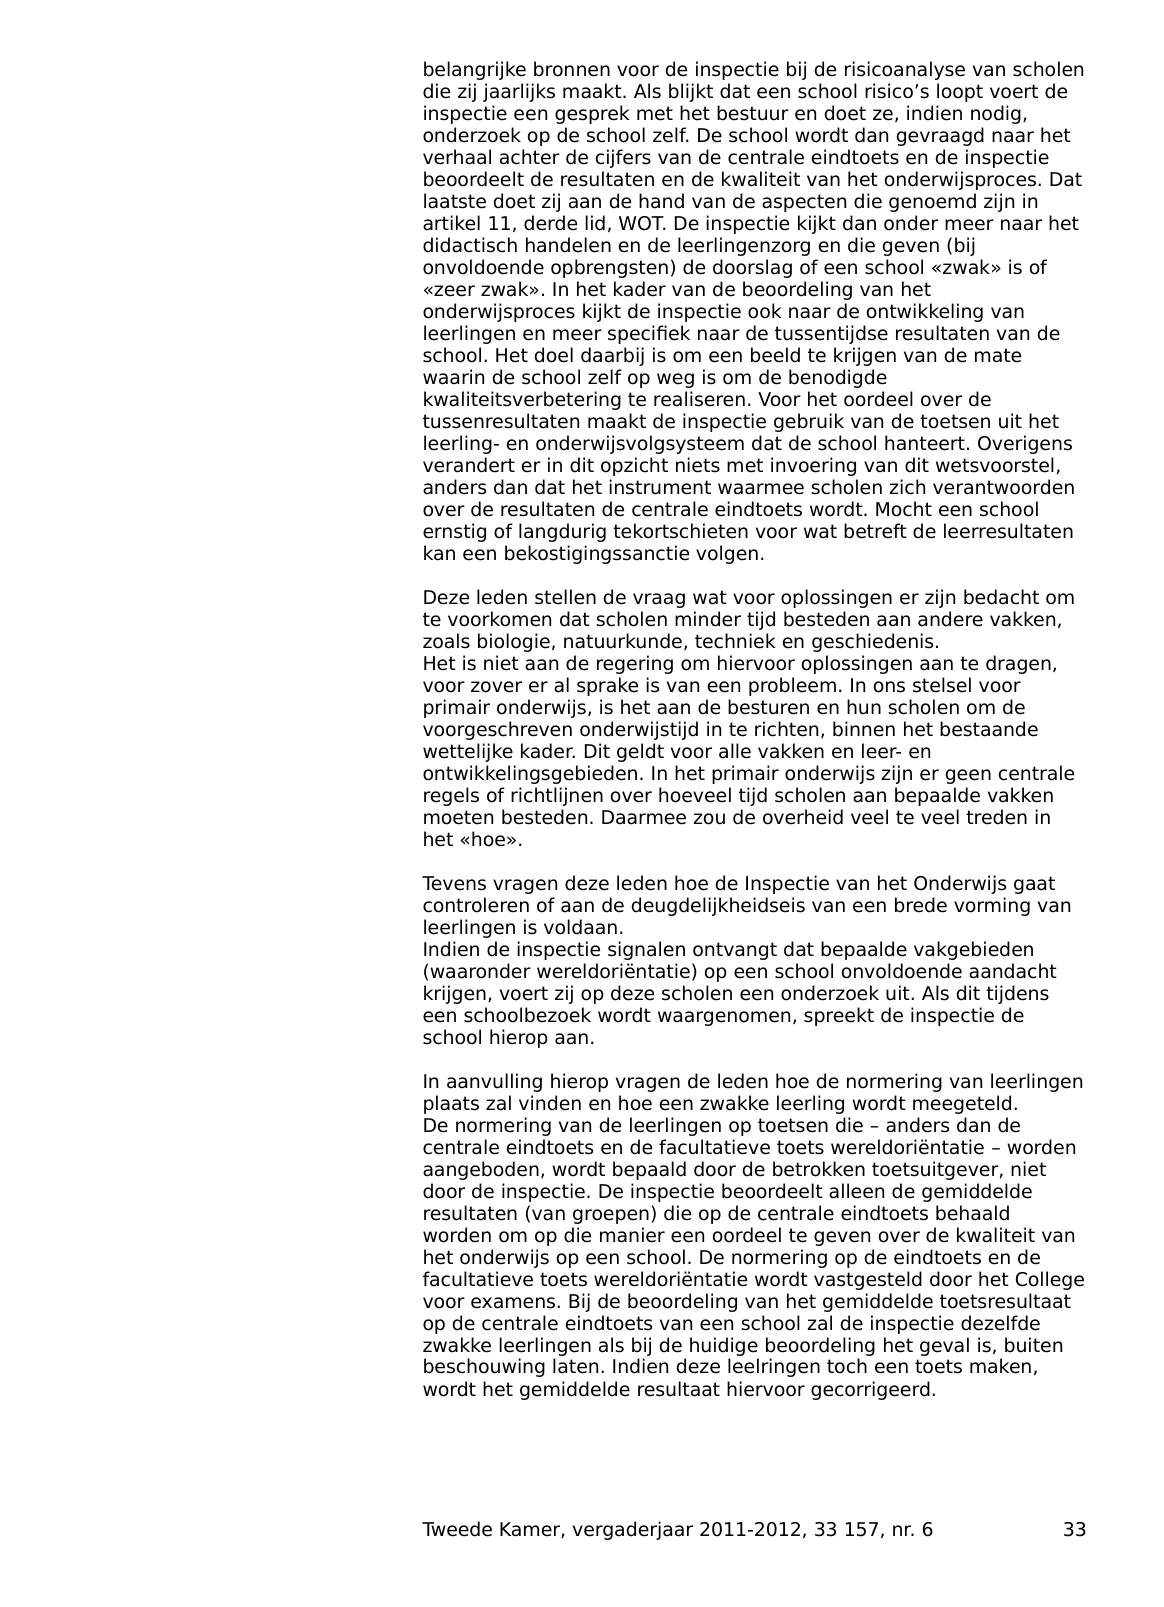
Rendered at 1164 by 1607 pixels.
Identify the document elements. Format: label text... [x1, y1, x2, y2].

text belangrijke bronnen voor de inspectie bij de risicoanalyse van scholen die zij jaarlijks maakt. Als blijkt dat een school risico’s loopt voert de inspectie een gesprek met het bestuur en doet ze, indien nodig, onderzoek op de school zelf. De school wordt dan gevraagd naar het verhaal achter de cijfers van de centrale eindtoets en de inspectie beoordeelt de resultaten en de kwaliteit van het onderwijsproces. Dat laatste doet zij aan de hand van de aspecten die genoemd zijn in artikel 11, derde lid, WOT. De inspectie kijkt dan onder meer naar het didactisch handelen en de leerlingenzorg en die geven (bij onvoldoende opbrengsten) de doorslag of een school «zwak» is of «zeer zwak». In het kader van de beoordeling van het onderwijsproces kijkt de inspectie ook naar de ontwikkeling van leerlingen en meer specifiek naar de tussentijdse resultaten van de school. Het doel daarbij is om een beeld te krijgen van de mate waarin de school zelf op weg is om de benodigde kwaliteitsverbetering te realiseren. Voor het oordeel over de tussenresultaten maakt de inspectie gebruik van de toetsen uit het leerling- en onderwijsvolgsysteem dat de school hanteert. Overigens verandert er in dit opzicht niets met invoering van dit wetsvoorstel, anders dan dat het instrument waarmee scholen zich verantwoorden over de resultaten de centrale eindtoets wordt. Mocht een school ernstig of langdurig tekortschieten voor wat betreft de leerresultaten kan een bekostigingssanctie volgen. [422, 59, 1087, 564]
text De normering van de leerlingen op toetsen die – anders dan de centrale eindtoets en de facultatieve toets wereldoriëntatie – worden aangeboden, wordt bepaald door de betrokken toetsuitgever, niet door de inspectie. De inspectie beoordeelt alleen de gemiddelde resultaten (van groepen) die op de centrale eindtoets behaald worden om op die manier een oordeel te geven over de kwaliteit van het onderwijs op een school. De normering op de eindtoets en de facultatieve toets wereldoriëntatie wordt vastgesteld door het College voor examens. Bij de beoordeling van het gemiddelde toetsresultaat op de centrale eindtoets van een school zal de inspectie dezelfde zwakke leerlingen als bij de huidige beoordeling het geval is, buiten beschouwing laten. Indien deze leelringen toch een toets maken, wordt het gemiddelde resultaat hiervoor gecorrigeerd. [422, 1115, 1087, 1400]
text Het is niet aan de regering om hiervoor oplossingen aan te dragen, voor zover er al sprake is van een probleem. In ons stelsel voor primair onderwijs, is het aan de besturen en hun scholen om de voorgeschreven onderwijstijd in te richten, binnen het bestaande wettelijke kader. Dit geldt voor alle vakken en leer- en ontwikkelingsgebieden. In het primair onderwijs zijn er geen centrale regels of richtlijnen over hoeveel tijd scholen aan bepaalde vakken moeten besteden. Daarmee zou de overheid veel te veel treden in het «hoe». [422, 653, 1087, 851]
text Deze leden stellen de vraag wat voor oplossingen er zijn bedacht om te voorkomen dat scholen minder tijd besteden aan andere vakken, zoals biologie, natuurkunde, techniek en geschiedenis. [422, 587, 1087, 653]
text Tevens vragen deze leden hoe de Inspectie van het Onderwijs gaat controleren of aan de deugdelijkheidseis van een brede vorming van leerlingen is voldaan. [422, 873, 1087, 939]
text Indien de inspectie signalen ontvangt dat bepaalde vakgebieden (waaronder wereldoriëntatie) op een school onvoldoende aandacht krijgen, voert zij op deze scholen een onderzoek uit. Als dit tijdens een schoolbezoek wordt waargenomen, spreekt de inspectie de school hierop aan. [422, 939, 1087, 1048]
text In aanvulling hierop vragen de leden hoe de normering van leerlingen plaats zal vinden en hoe een zwakke leerling wordt meegeteld. [422, 1071, 1087, 1115]
